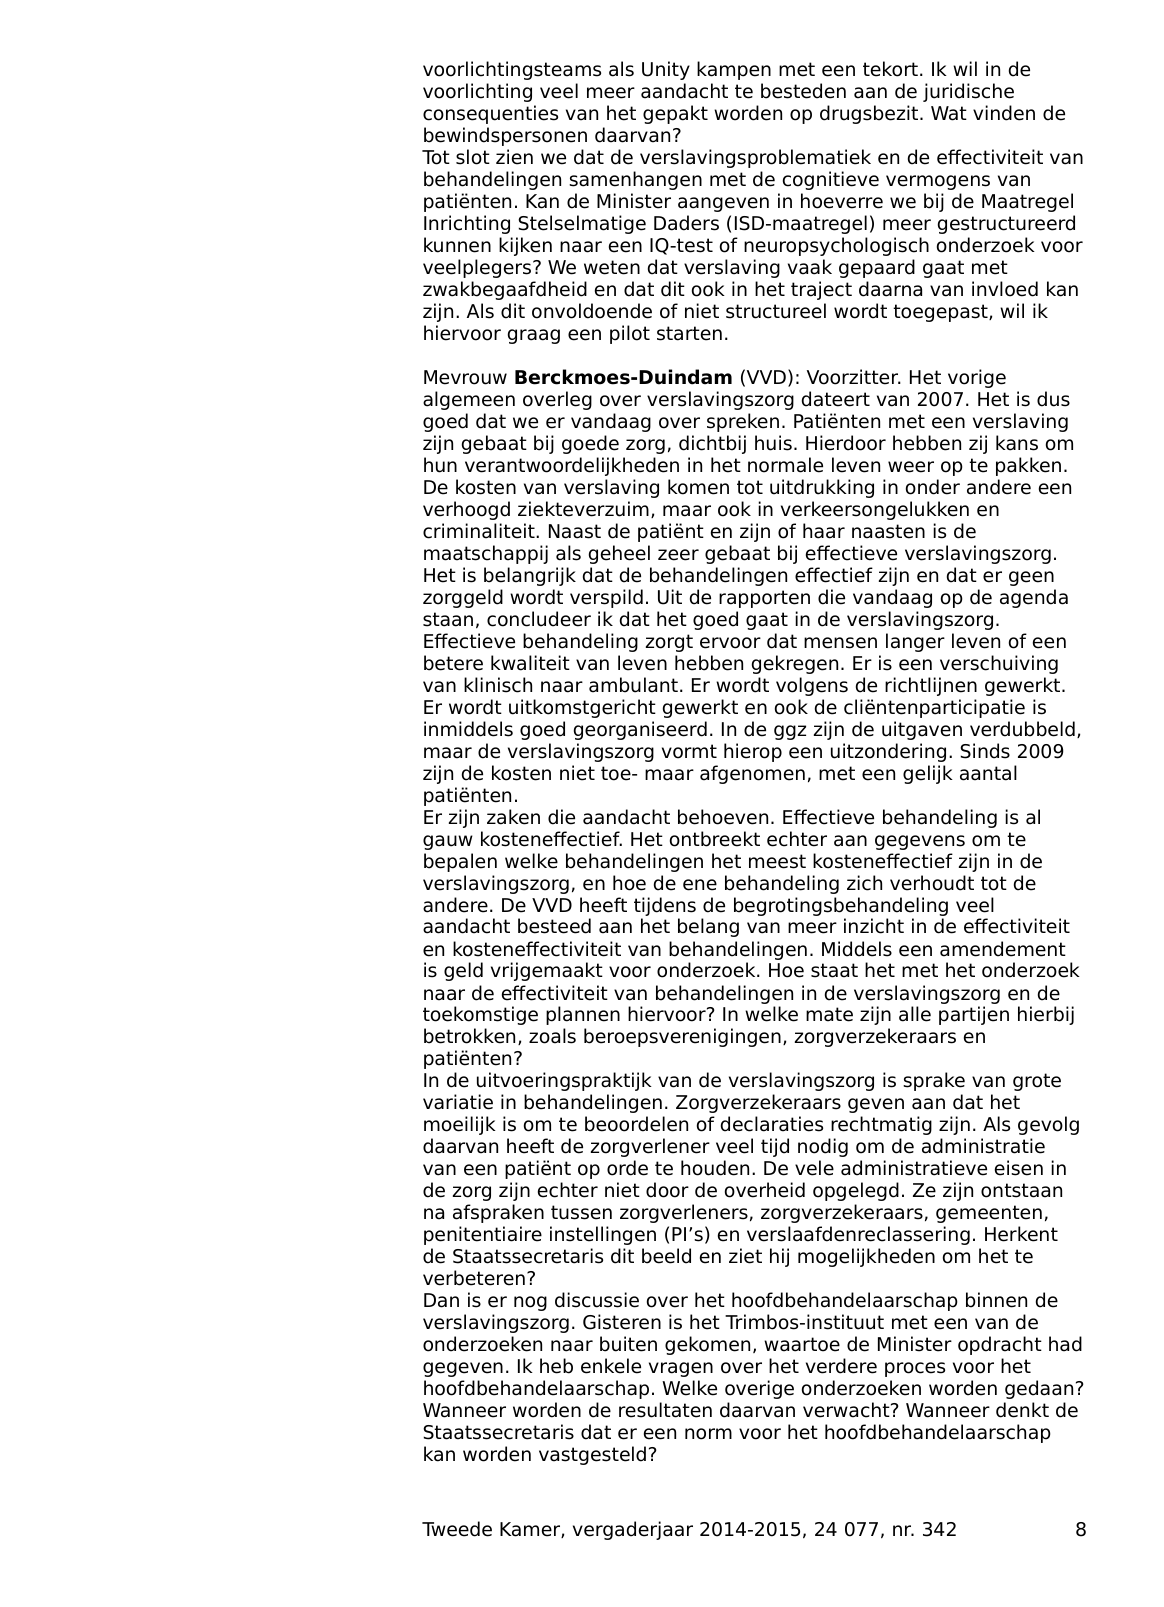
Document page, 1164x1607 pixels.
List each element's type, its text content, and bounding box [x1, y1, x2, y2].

text Er zijn zaken die aandacht behoeven. Effectieve behandeling is al gauw kosteneffectief. Het ontbreekt echter aan gegevens om te bepalen welke behandelingen het meest kosteneffectief zijn in de verslavingszorg, en hoe de ene behandeling zich verhoudt tot de andere. De VVD heeft tijdens de begrotingsbehandeling veel aandacht besteed aan het belang van meer inzicht in de effectiviteit en kosteneffectiviteit van behandelingen. Middels een amendement is geld vrijgemaakt voor onderzoek. Hoe staat het met het onderzoek naar de effectiviteit van behandelingen in de verslavingszorg en de toekomstige plannen hiervoor? In welke mate zijn alle partijen hierbij betrokken, zoals beroepsverenigingen, zorgverzekeraars en patiënten? [422, 807, 1087, 1070]
text Tot slot zien we dat de verslavingsproblematiek en de effectiviteit van behandelingen samenhangen met de cognitieve vermogens van patiënten. Kan de Minister aangeven in hoeverre we bij de Maatregel Inrichting Stelselmatige Daders (ISD-maatregel) meer gestructureerd kunnen kijken naar een IQ-test of neuropsychologisch onderzoek voor veelplegers? We weten dat verslaving vaak gepaard gaat met zwakbegaafdheid en dat dit ook in het traject daarna van invloed kan zijn. Als dit onvoldoende of niet structureel wordt toegepast, wil ik hiervoor graag een pilot starten. [422, 147, 1087, 345]
text In de uitvoeringspraktijk van de verslavingszorg is sprake van grote variatie in behandelingen. Zorgverzekeraars geven aan dat het moeilijk is om te beoordelen of declaraties rechtmatig zijn. Als gevolg daarvan heeft de zorgverlener veel tijd nodig om de administratie van een patiënt op orde te houden. De vele administratieve eisen in de zorg zijn echter niet door de overheid opgelegd. Ze zijn ontstaan na afspraken tussen zorgverleners, zorgverzekeraars, gemeenten, penitentiaire instellingen (PI’s) en verslaafdenreclassering. Herkent de Staatssecretaris dit beeld en ziet hij mogelijkheden om het te verbeteren? [422, 1070, 1087, 1290]
text Dan is er nog discussie over het hoofdbehandelaarschap binnen de verslavingszorg. Gisteren is het Trimbos-instituut met een van de onderzoeken naar buiten gekomen, waartoe de Minister opdracht had gegeven. Ik heb enkele vragen over het verdere proces voor het hoofdbehandelaarschap. Welke overige onderzoeken worden gedaan? Wanneer worden de resultaten daarvan verwacht? Wanneer denkt de Staatssecretaris dat er een norm voor het hoofdbehandelaarschap kan worden vastgesteld? [422, 1290, 1087, 1466]
text Mevrouw Berckmoes-Duindam (VVD): Voorzitter. Het vorige algemeen overleg over verslavingszorg dateert van 2007. Het is dus goed dat we er vandaag over spreken. Patiënten met een verslaving zijn gebaat bij goede zorg, dichtbij huis. Hierdoor hebben zij kans om hun verantwoordelijkheden in het normale leven weer op te pakken. De kosten van verslaving komen tot uitdrukking in onder andere een verhoogd ziekteverzuim, maar ook in verkeersongelukken en criminaliteit. Naast de patiënt en zijn of haar naasten is de maatschappij als geheel zeer gebaat bij effectieve verslavingszorg. Het is belangrijk dat de behandelingen effectief zijn en dat er geen zorggeld wordt verspild. Uit de rapporten die vandaag op de agenda staan, concludeer ik dat het goed gaat in de verslavingszorg. Effectieve behandeling zorgt ervoor dat mensen langer leven of een betere kwaliteit van leven hebben gekregen. Er is een verschuiving van klinisch naar ambulant. Er wordt volgens de richtlijnen gewerkt. Er wordt uitkomstgericht gewerkt en ook de cliëntenparticipatie is inmiddels goed georganiseerd. In de ggz zijn de uitgaven verdubbeld, maar de verslavingszorg vormt hierop een uitzondering. Sinds 2009 zijn de kosten niet toe- maar afgenomen, met een gelijk aantal patiënten. [422, 367, 1087, 807]
text voorlichtingsteams als Unity kampen met een tekort. Ik wil in de voorlichting veel meer aandacht te besteden aan de juridische consequenties van het gepakt worden op drugsbezit. Wat vinden de bewindspersonen daarvan? [422, 59, 1087, 147]
